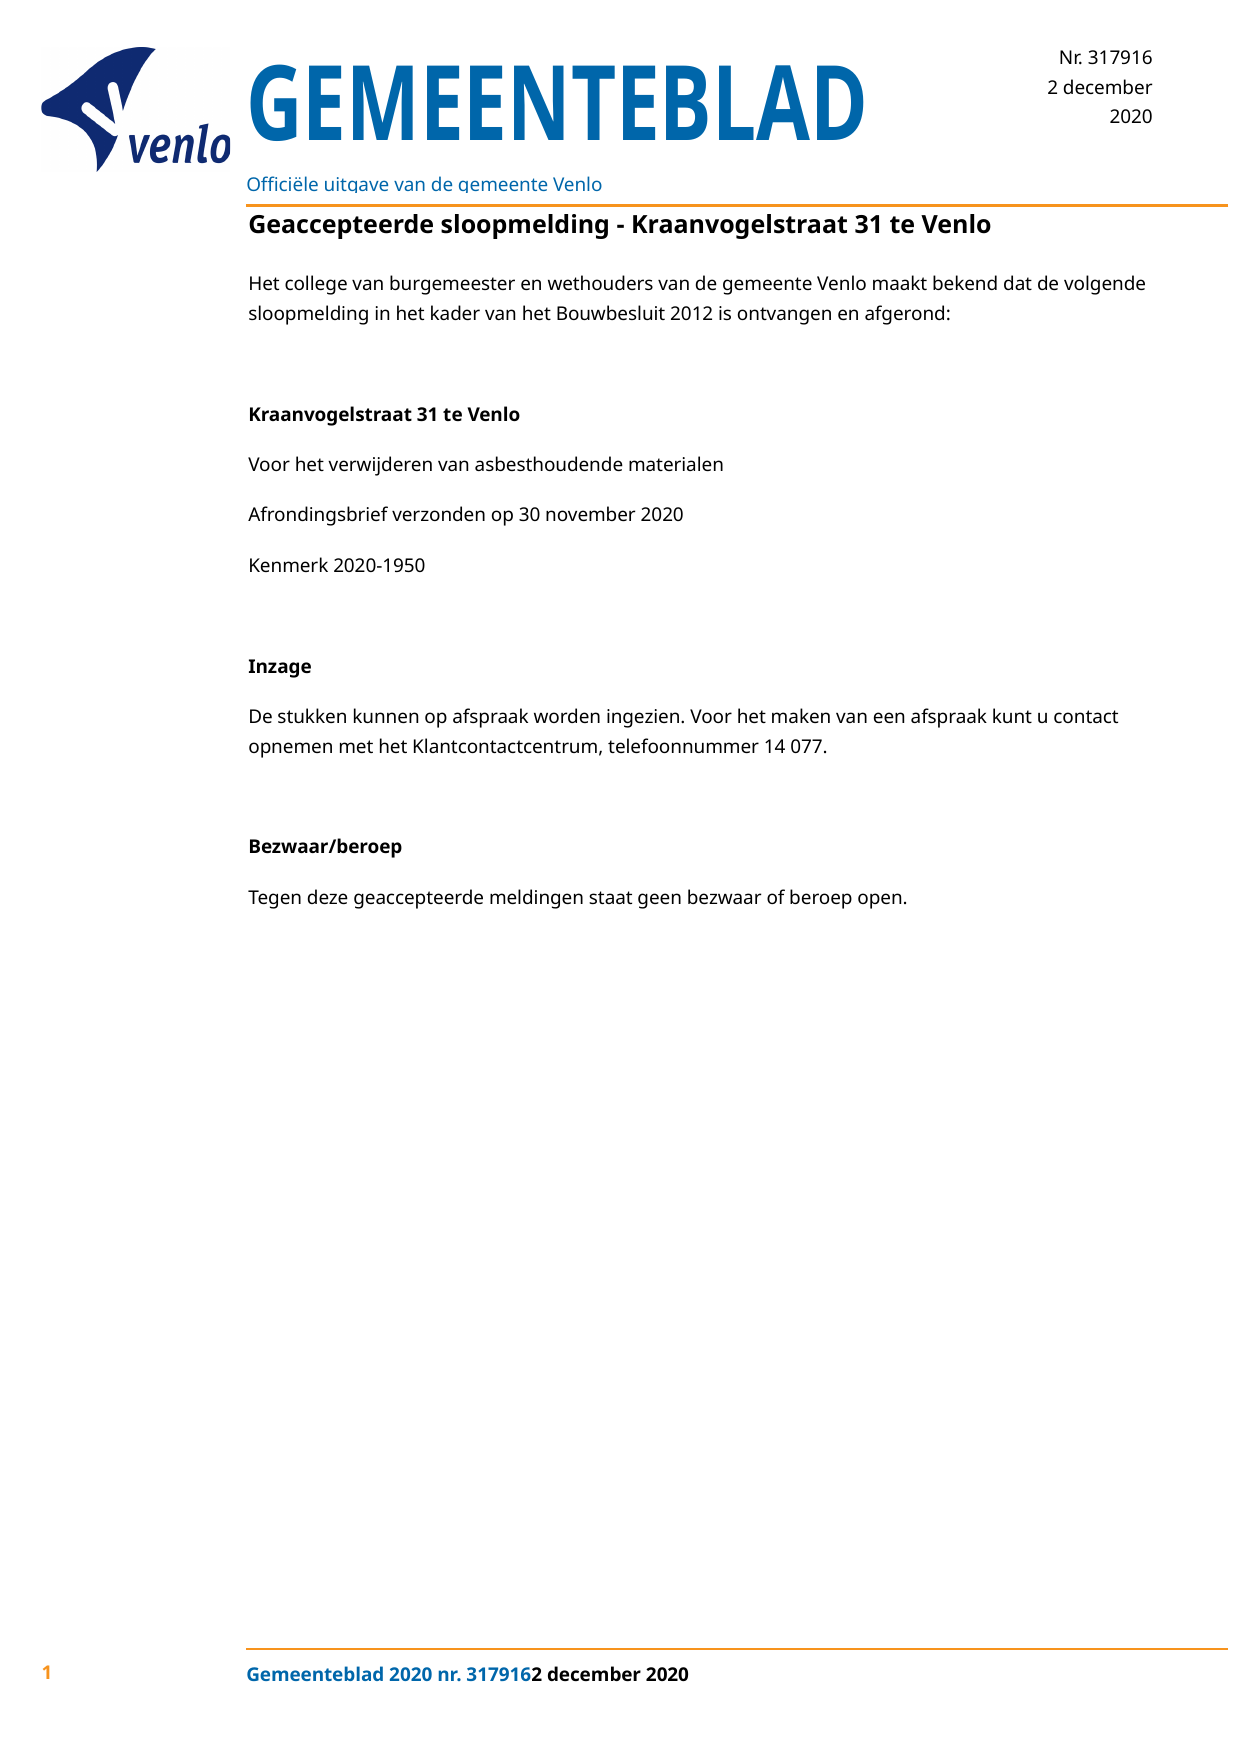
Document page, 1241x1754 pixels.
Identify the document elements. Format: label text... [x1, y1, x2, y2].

text De stukken kunnen op afspraak worden ingezien. Voor het maken van een afspraak kunt u contact opnemen met het Klantcontactcentrum, telefoonnummer 14 077. [248, 703, 1152, 758]
text Tegen deze geaccepteerde meldingen staat geen bezwaar of beroep open. [248, 884, 1152, 910]
text Kenmerk 2020-1950 [248, 552, 1152, 578]
text Het college van burgemeester en wethouders van de gemeente Venlo maakt bekend dat de volgende sloopmelding in het kader van het Bouwbesluit 2012 is ontvangen en afgerond: [248, 270, 1152, 326]
text Afrondingsbrief verzonden op 30 november 2020 [248, 502, 1152, 527]
text Geaccepteerde sloopmelding - Kraanvogelstraat 31 te Venlo [248, 207, 1152, 241]
text Bezwaar/beroep [248, 834, 1152, 859]
text Kraanvogelstraat 31 te Venlo [248, 401, 1152, 426]
text Voor het verwijderen van asbesthoudende materialen [248, 451, 1152, 477]
text Inzage [248, 653, 1152, 678]
picture [41, 47, 231, 172]
